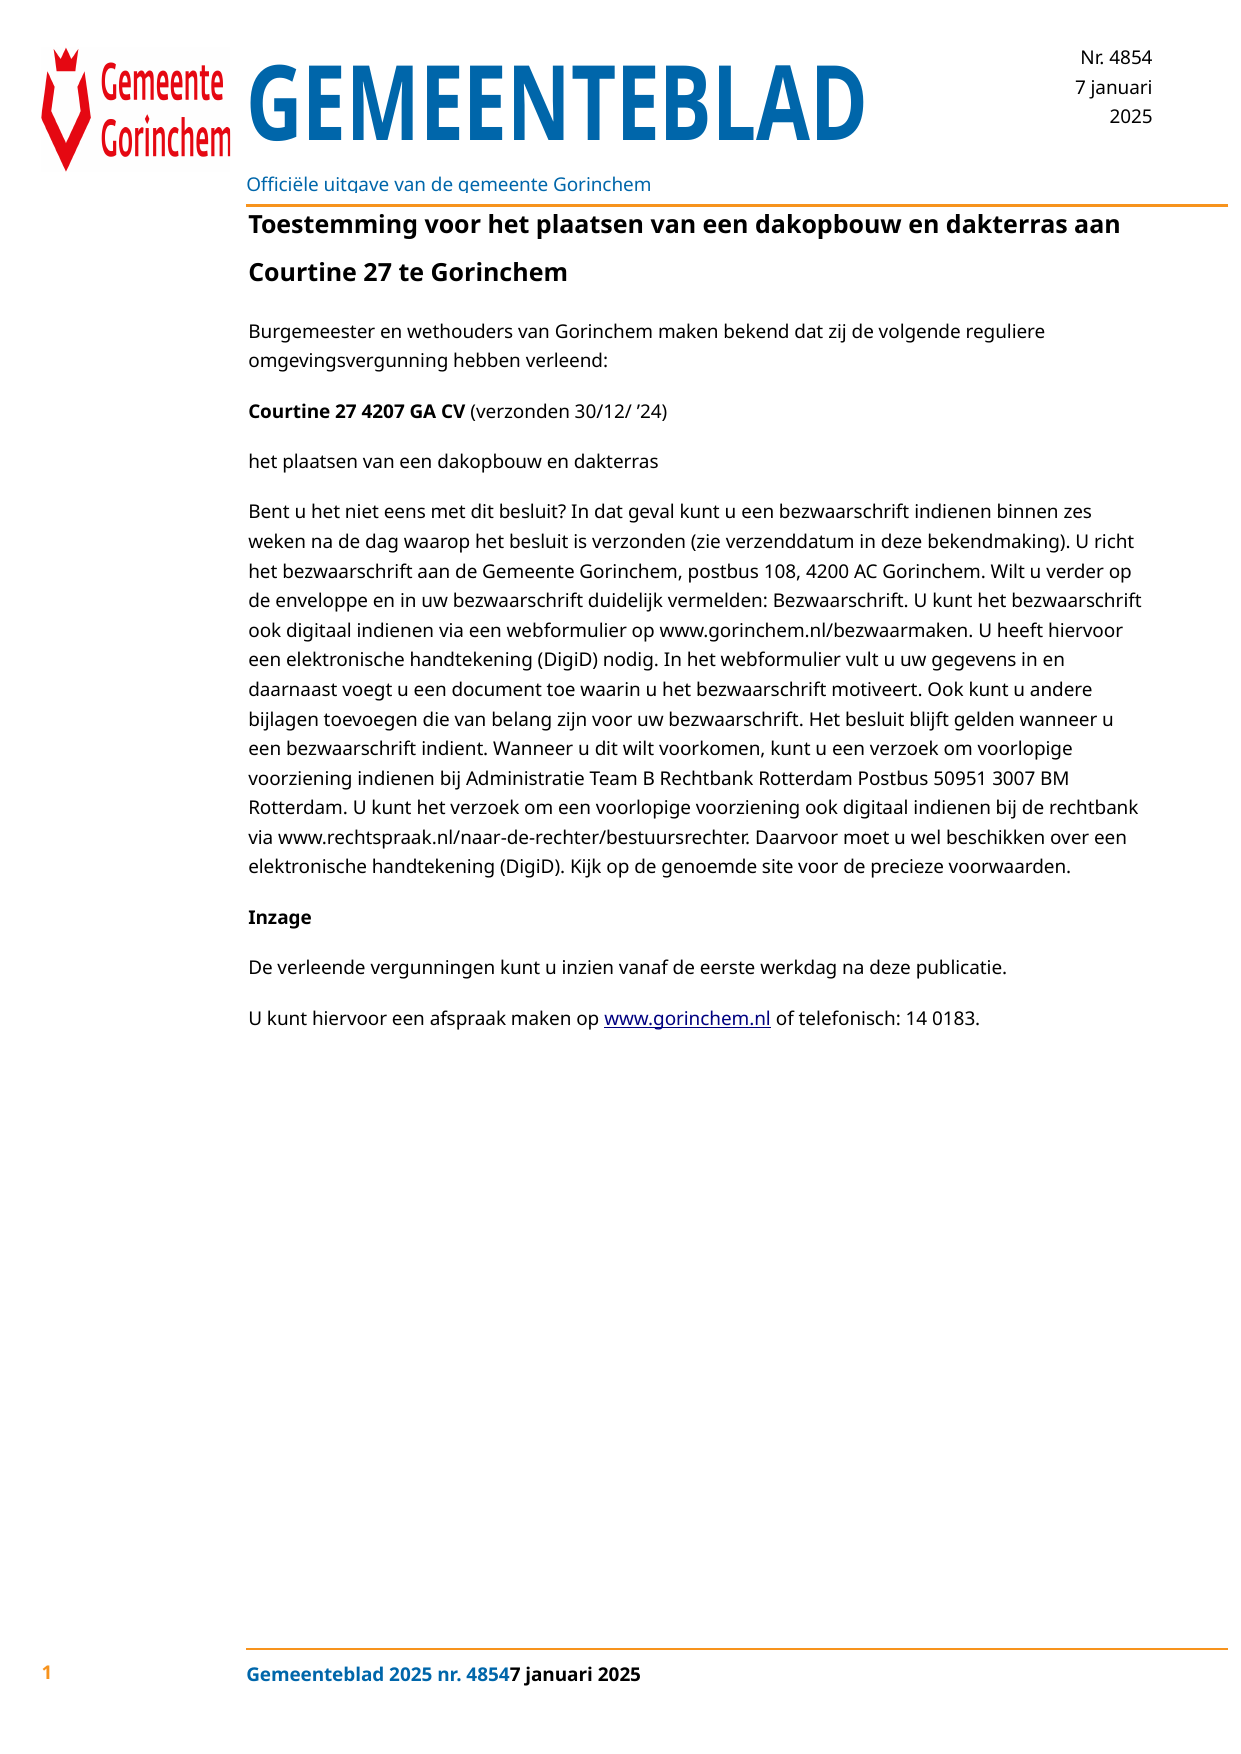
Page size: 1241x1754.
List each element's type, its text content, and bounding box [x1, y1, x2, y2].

text Bent u het niet eens met dit besluit? In dat geval kunt u een bezwaarschrift indienen binnen zes weken na de dag waarop het besluit is verzonden (zie verzenddatum in deze bekendmaking). U richt het bezwaarschrift aan de Gemeente Gorinchem, postbus 108, 4200 AC Gorinchem. Wilt u verder op de enveloppe en in uw bezwaarschrift duidelijk vermelden: Bezwaarschrift. U kunt het bezwaarschrift ook digitaal indienen via een webformulier op www.gorinchem.nl/bezwaarmaken. U heeft hiervoor een elektronische handtekening (DigiD) nodig. In het webformulier vult u uw gegevens in en daarnaast voegt u een document toe waarin u het bezwaarschrift motiveert. Ook kunt u andere bijlagen toevoegen die van belang zijn voor uw bezwaarschrift. Het besluit blijft gelden wanneer u een bezwaarschrift indient. Wanneer u dit wilt voorkomen, kunt u een verzoek om voorlopige voorziening indienen bij Administratie Team B Rechtbank Rotterdam Postbus 50951 3007 BM Rotterdam. U kunt het verzoek om een voorlopige voorziening ook digitaal indienen bij de rechtbank via www.rechtspraak.nl/naar-de-rechter/bestuursrechter. Daarvoor moet u wel beschikken over een elektronische handtekening (DigiD). Kijk op de genoemde site voor de precieze voorwaarden. [248, 499, 1152, 879]
text Courtine 27 4207 GA CV (verzonden 30/12/ ’24) [248, 398, 1152, 424]
text Toestemming voor het plaatsen van een dakopbouw en dakterras aan Courtine 27 te Gorinchem [248, 207, 1152, 288]
text U kunt hiervoor een afspraak maken op www.gorinchem.nl of telefonisch: 14 0183. [248, 1005, 1152, 1031]
picture [41, 47, 231, 172]
text De verleende vergunningen kunt u inzien vanaf de eerste werkdag na deze publicatie. [248, 954, 1152, 980]
text Inzage [248, 904, 1152, 930]
text Burgemeester en wethouders van Gorinchem maken bekend dat zij de volgende reguliere omgevingsvergunning hebben verleend: [248, 318, 1152, 373]
text het plaatsen van een dakopbouw en dakterras [248, 448, 1152, 474]
